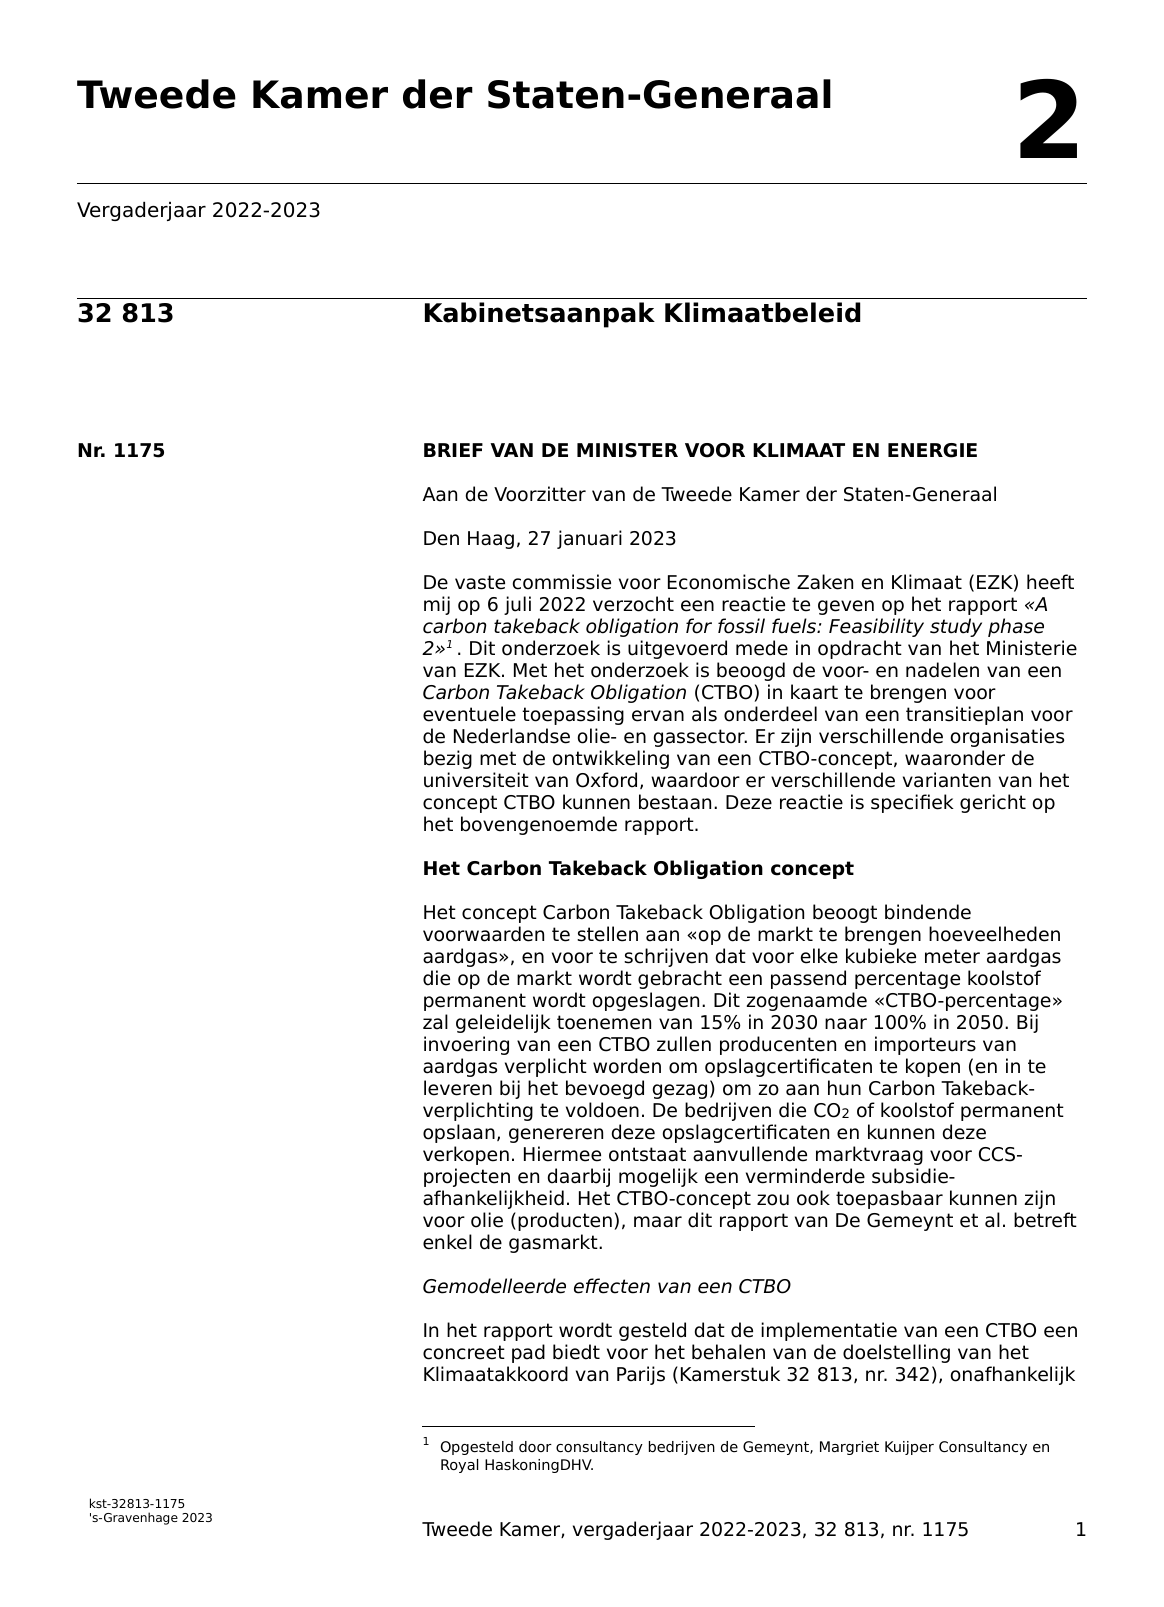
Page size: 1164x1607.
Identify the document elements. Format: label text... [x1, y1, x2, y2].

text Opgesteld door consultancy bedrijven de Gemeynt, Margriet Kuijper Consultancy en Royal HaskoningDHV. [422, 1435, 1087, 1474]
table_header Tweede Kamer der Staten-Generaal [77, 59, 886, 183]
text Den Haag, 27 januari 2023 [422, 528, 1087, 550]
subtitle Het Carbon Takeback Obligation concept [422, 858, 1087, 880]
text Het concept Carbon Takeback Obligation beoogt bindende voorwaarden te stellen aan «op de markt te brengen hoeveelheden aardgas», en voor te schrijven dat voor elke kubieke meter aardgas die op de markt wordt gebracht een passend percentage koolstof permanent wordt opgeslagen. Dit zogenaamde «CTBO-percentage» zal geleidelijk toenemen van 15% in 2030 naar 100% in 2050. Bij invoering van een CTBO zullen producenten en importeurs van aardgas verplicht worden om opslagcertificaten te kopen (en in te leveren bij het bevoegd gezag) om zo aan hun Carbon Takeback-verplichting te voldoen. De bedrijven die CO2 of koolstof permanent opslaan, genereren deze opslagcertificaten en kunnen deze verkopen. Hiermee ontstaat aanvullende marktvraag voor CCS-projecten en daarbij mogelijk een verminderde subsidie-afhankelijkheid. Het CTBO-concept zou ook toepasbaar kunnen zijn voor olie (producten), maar dit rapport van De Gemeynt et al. betreft enkel de gasmarkt. [422, 902, 1087, 1254]
subtitle 32 813 Kabinetsaanpak Klimaatbeleid [77, 299, 1087, 329]
subtitle Gemodelleerde effecten van een CTBO [422, 1276, 1087, 1298]
text kst-32813-1175 [88, 1497, 323, 1511]
subtitle Nr. 1175 BRIEF VAN DE MINISTER VOOR KLIMAAT EN ENERGIE [77, 440, 1087, 462]
text In het rapport wordt gesteld dat de implementatie van een CTBO een concreet pad biedt voor het behalen van de doelstelling van het Klimaatakkoord van Parijs (Kamerstuk 32 813, nr. 342), onafhankelijk [422, 1320, 1087, 1386]
table_header 2 [886, 59, 1087, 183]
text 's-Gravenhage 2023 [88, 1511, 323, 1525]
text De vaste commissie voor Economische Zaken en Klimaat (EZK) heeft mij op 6 juli 2022 verzocht een reactie te geven op het rapport «A carbon takeback obligation for fossil fuels: Feasibility study phase 2». Dit onderzoek is uitgevoerd mede in opdracht van het Ministerie van EZK. Met het onderzoek is beoogd de voor- en nadelen van een Carbon Takeback Obligation (CTBO) in kaart te brengen voor eventuele toepassing ervan als onderdeel van een transitieplan voor de Nederlandse olie- en gassector. Er zijn verschillende organisaties bezig met de ontwikkeling van een CTBO-concept, waaronder de universiteit van Oxford, waardoor er verschillende varianten van het concept CTBO kunnen bestaan. Deze reactie is specifiek gericht op het bovengenoemde rapport. [422, 572, 1087, 836]
table_cell Vergaderjaar 2022-2023 [77, 184, 1087, 298]
text Aan de Voorzitter van de Tweede Kamer der Staten-Generaal [422, 484, 1087, 506]
